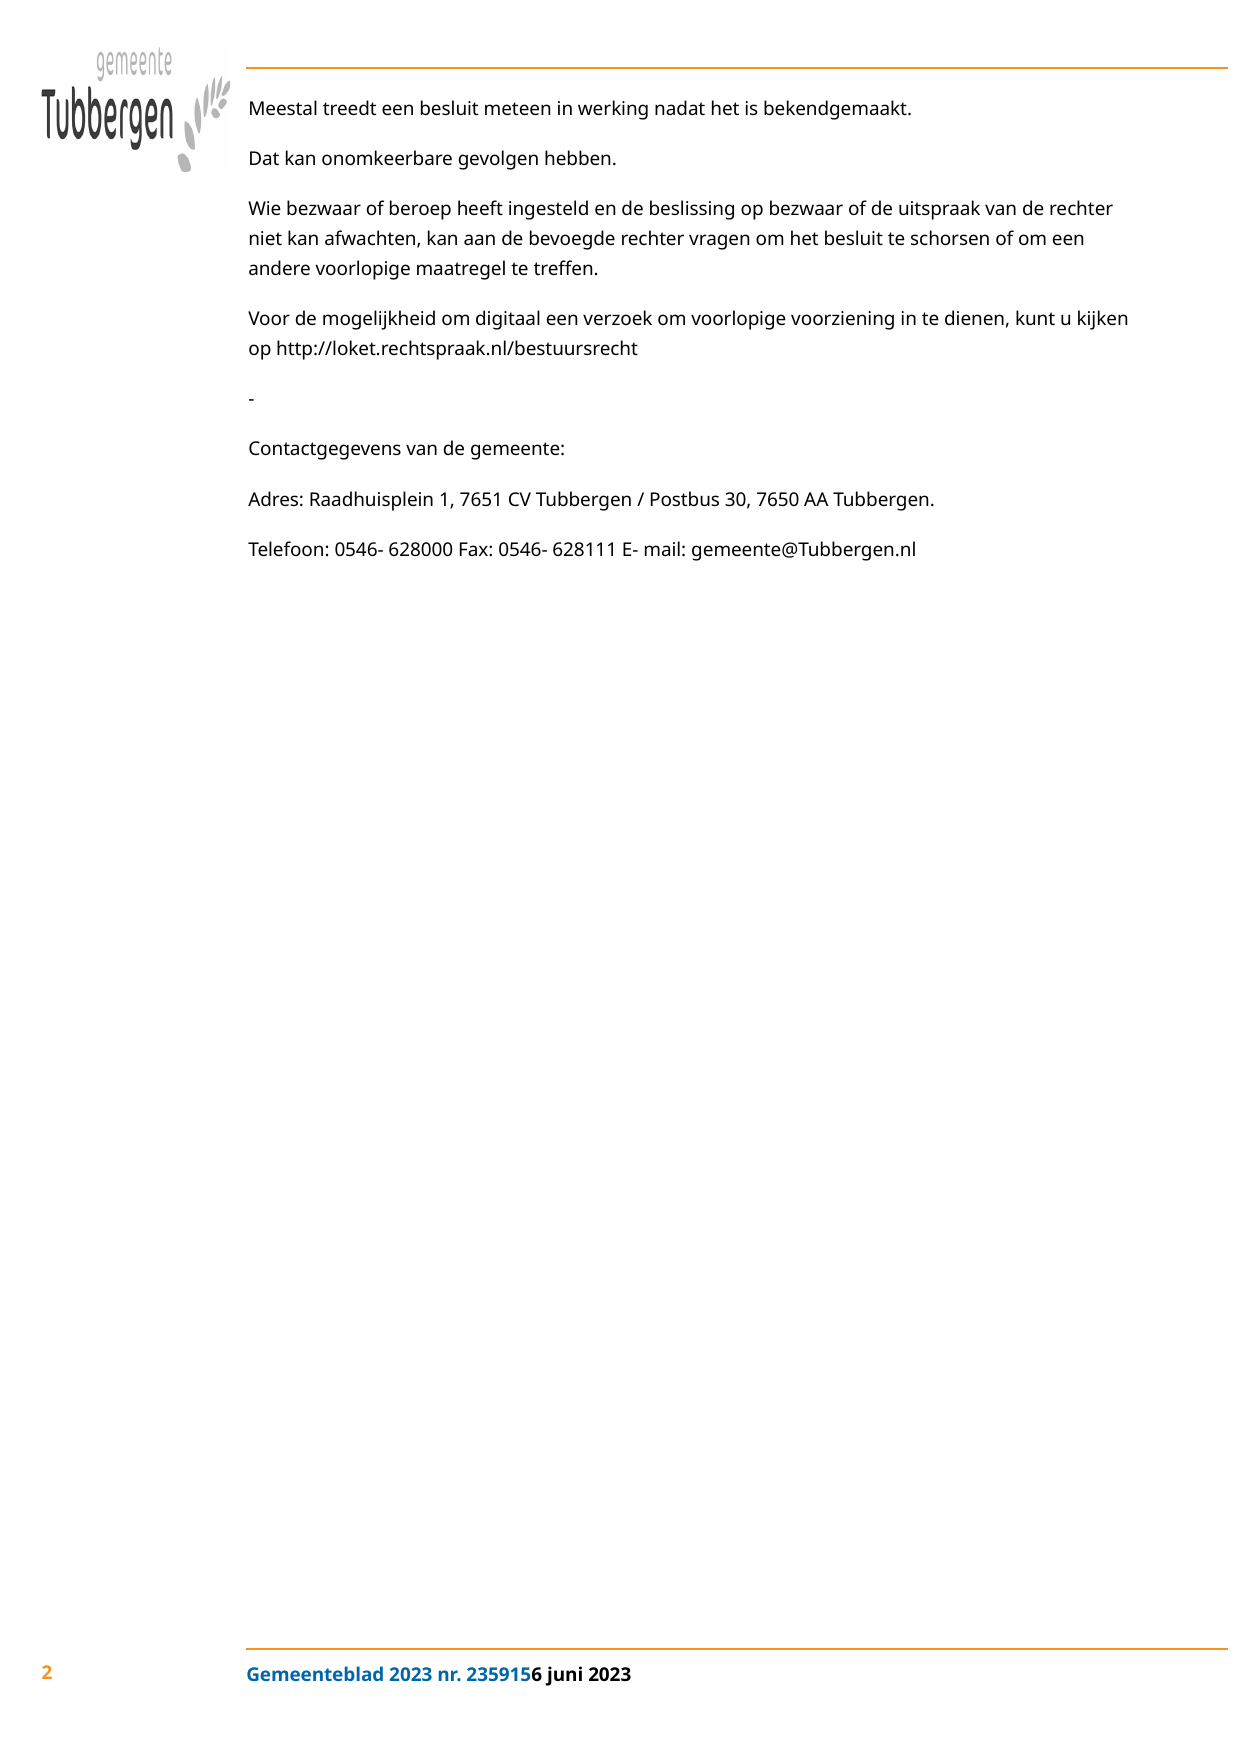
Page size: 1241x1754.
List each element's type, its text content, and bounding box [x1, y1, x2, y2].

text Telefoon: 0546- 628000 Fax: 0546- 628111 E- mail: gemeente@Tubbergen.nl [248, 536, 1152, 562]
text - [248, 385, 1152, 411]
text Contactgegevens van de gemeente: [248, 436, 1152, 461]
text Dat kan onomkeerbare gevolgen hebben. [248, 145, 1152, 171]
text Voor de mogelijkheid om digitaal een verzoek om voorlopige voorziening in te dienen, kunt u kijken op http://loket.rechtspraak.nl/bestuursrecht [248, 305, 1152, 361]
text Meestal treedt een besluit meteen in werking nadat het is bekendgemaakt. [248, 95, 1152, 121]
text Wie bezwaar of beroep heeft ingesteld en de beslissing op bezwaar of de uitspraak van de rechter niet kan afwachten, kan aan de bevoegde rechter vragen om het besluit te schorsen of om een andere voorlopige maatregel te treffen. [248, 196, 1152, 281]
picture [41, 47, 231, 172]
text Adres: Raadhuisplein 1, 7651 CV Tubbergen / Postbus 30, 7650 AA Tubbergen. [248, 486, 1152, 512]
